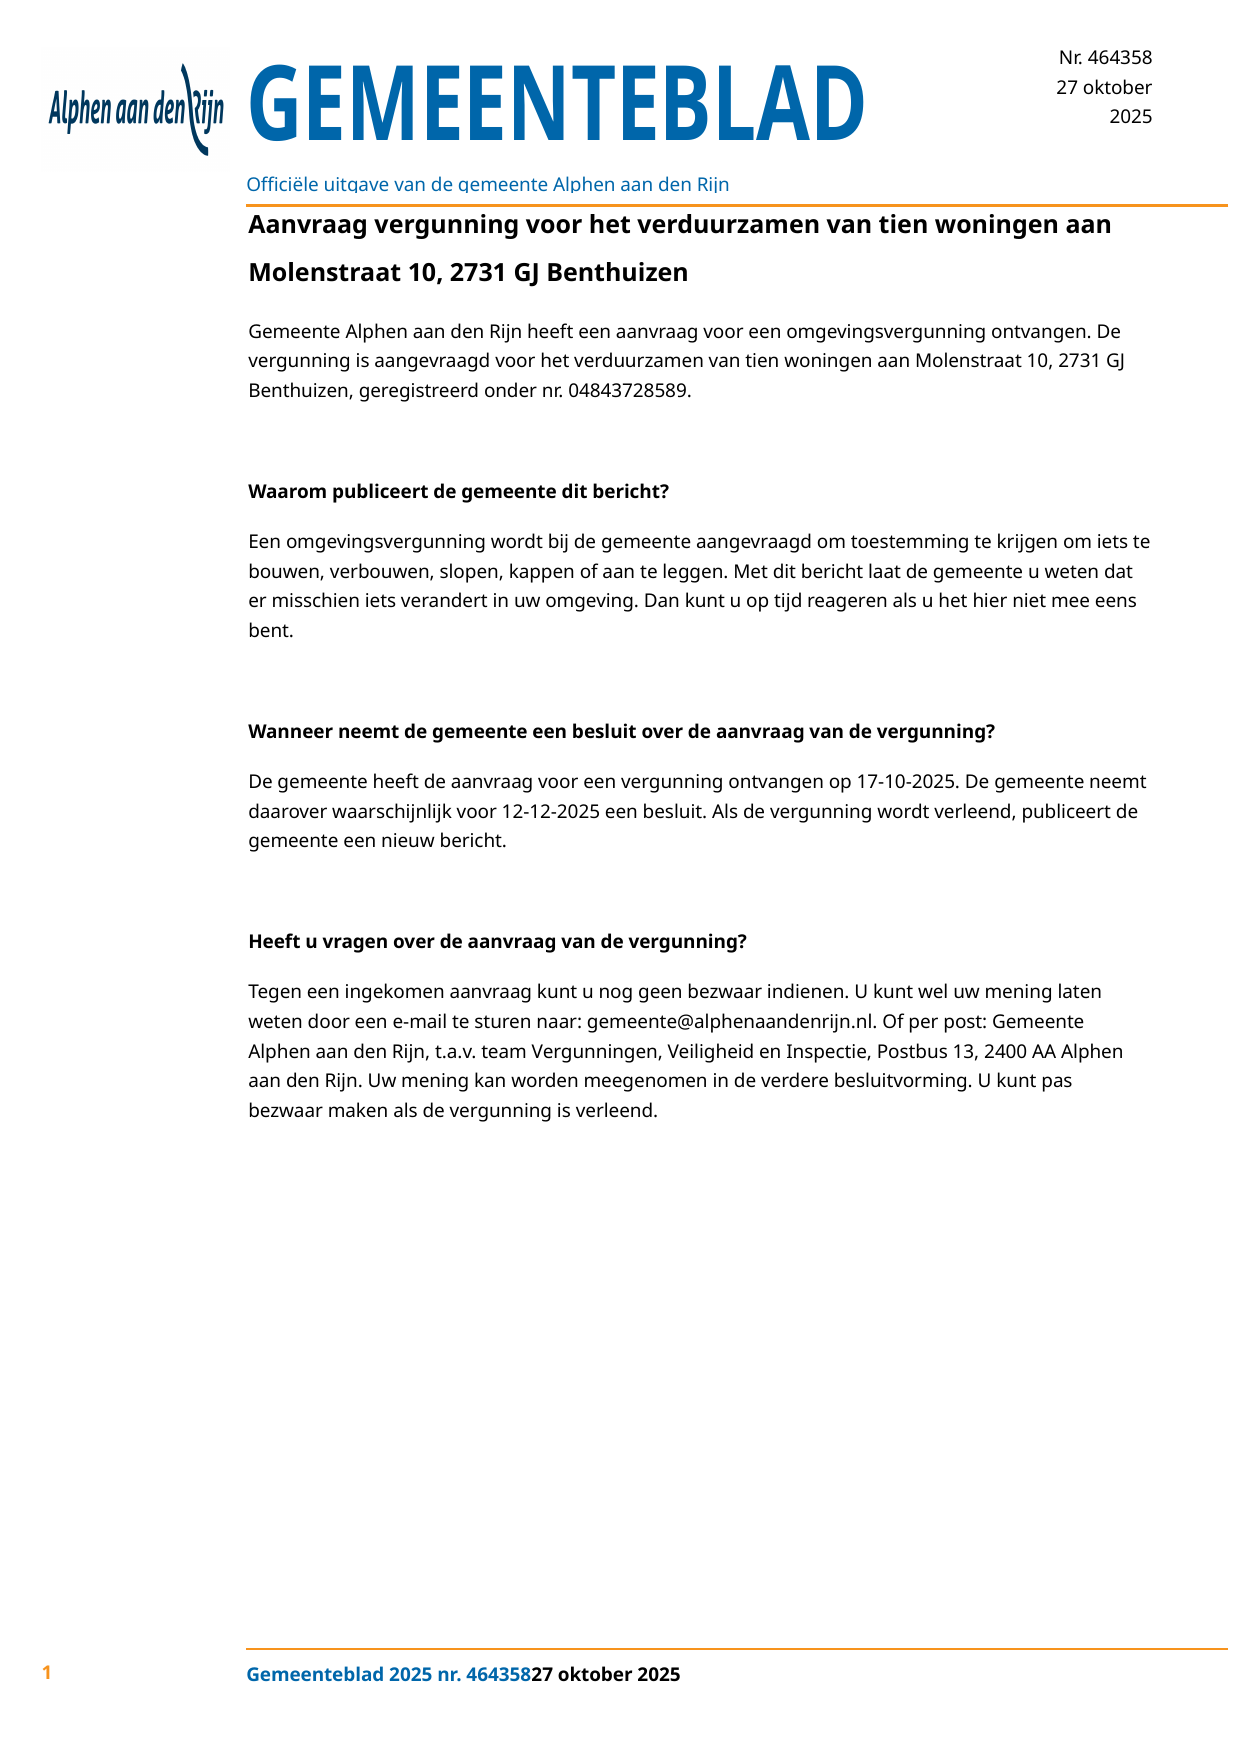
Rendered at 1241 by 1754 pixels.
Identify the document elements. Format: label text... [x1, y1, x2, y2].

picture [41, 47, 231, 172]
text Een omgevingsvergunning wordt bij de gemeente aangevraagd om toestemming te krijgen om iets te bouwen, verbouwen, slopen, kappen of aan te leggen. Met dit bericht laat de gemeente u weten dat er misschien iets verandert in uw omgeving. Dan kunt u op tijd reageren als u het hier niet mee eens bent. [248, 528, 1152, 643]
text Waarom publiceert de gemeente dit bericht? [248, 478, 1152, 504]
text Wanneer neemt de gemeente een besluit over de aanvraag van de vergunning? [248, 718, 1152, 744]
text De gemeente heeft de aanvraag voor een vergunning ontvangen op 17-10-2025. De gemeente neemt daarover waarschijnlijk voor 12-12-2025 een besluit. Als de vergunning wordt verleend, publiceert de gemeente een nieuw bericht. [248, 768, 1152, 853]
text Heeft u vragen over de aanvraag van de vergunning? [248, 928, 1152, 954]
text Aanvraag vergunning voor het verduurzamen van tien woningen aan Molenstraat 10, 2731 GJ Benthuizen [248, 207, 1152, 288]
text Gemeente Alphen aan den Rijn heeft een aanvraag voor een omgevingsvergunning ontvangen. De vergunning is aangevraagd voor het verduurzamen van tien woningen aan Molenstraat 10, 2731 GJ Benthuizen, geregistreerd onder nr. 04843728589. [248, 318, 1152, 403]
text Tegen een ingekomen aanvraag kunt u nog geen bezwaar indienen. U kunt wel uw mening laten weten door een e-mail te sturen naar: gemeente@alphenaandenrijn.nl. Of per post: Gemeente Alphen aan den Rijn, t.a.v. team Vergunningen, Veiligheid en Inspectie, Postbus 13, 2400 AA Alphen aan den Rijn. Uw mening kan worden meegenomen in de verdere besluitvorming. U kunt pas bezwaar maken als de vergunning is verleend. [248, 979, 1152, 1123]
